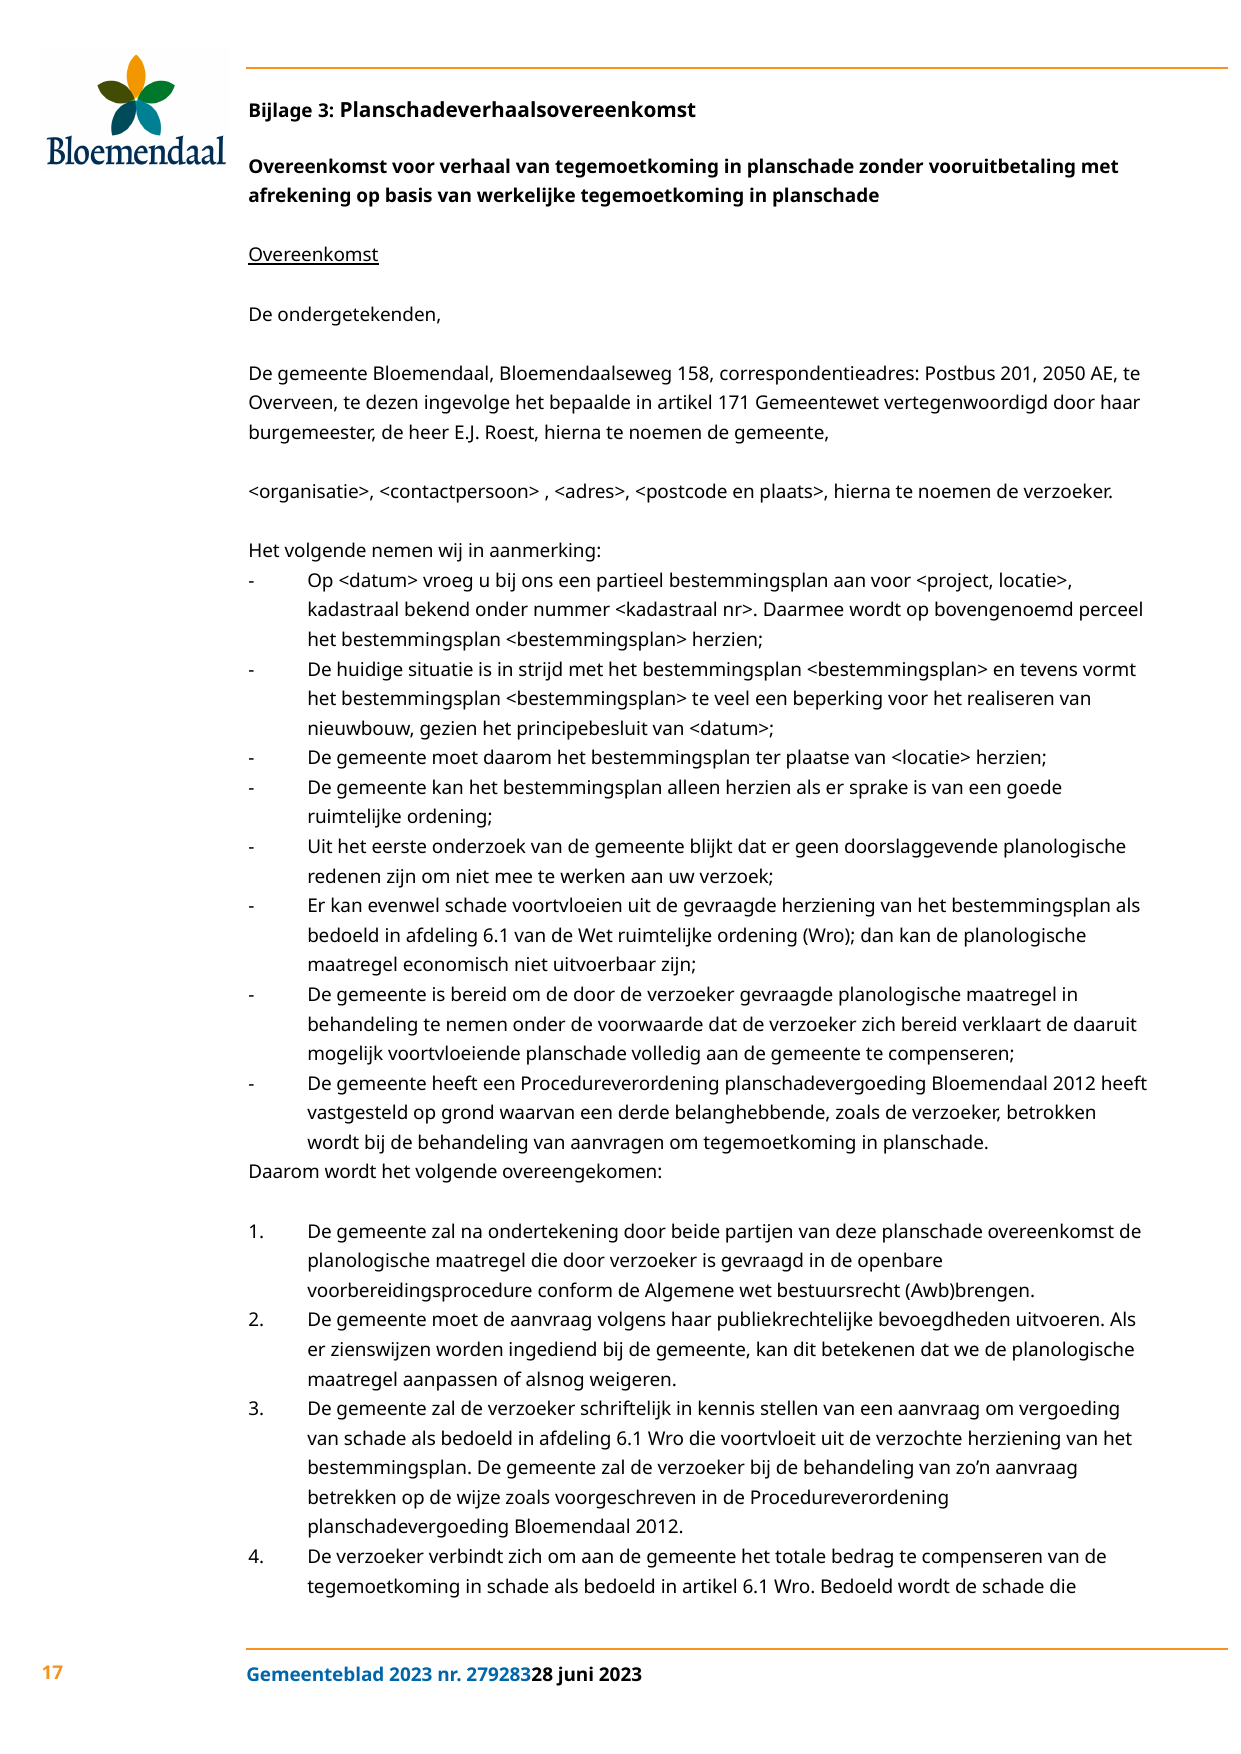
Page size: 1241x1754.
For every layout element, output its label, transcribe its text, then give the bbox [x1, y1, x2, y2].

list De huidige situatie is in strijd met het bestemmingsplan <bestemmingsplan> en tevens vormt het bestemmingsplan <bestemmingsplan> te veel een beperking voor het realiseren van nieuwbouw, gezien het principebesluit van <datum>; [248, 656, 1152, 741]
text Overeenkomst [248, 242, 1152, 267]
list De gemeente moet de aanvraag volgens haar publiekrechtelijke bevoegdheden uitvoeren. Als er zienswijzen worden ingediend bij de gemeente, kan dit betekenen dat we de planologische maatregel aanpassen of alsnog weigeren. [248, 1307, 1152, 1392]
list De gemeente zal de verzoeker schriftelijk in kennis stellen van een aanvraag om vergoeding van schade als bedoeld in afdeling 6.1 Wro die voortvloeit uit de verzochte herziening van het bestemmingsplan. De gemeente zal de verzoeker bij de behandeling van zo’n aanvraag betrekken op de wijze zoals voorgeschreven in de Procedureverordening planschadevergoeding Bloemendaal 2012. [248, 1395, 1152, 1539]
list De gemeente heeft een Procedureverordening planschadevergoeding Bloemendaal 2012 heeft vastgesteld op grond waarvan een derde belanghebbende, zoals de verzoeker, betrokken wordt bij de behandeling van aanvragen om tegemoetkoming in planschade. [248, 1070, 1152, 1155]
list De verzoeker verbindt zich om aan de gemeente het totale bedrag te compenseren van de tegemoetkoming in schade als bedoeld in artikel 6.1 Wro. Bedoeld wordt de schade die [248, 1543, 1152, 1599]
picture [41, 47, 231, 172]
list Uit het eerste onderzoek van de gemeente blijkt dat er geen doorslaggevende planologische redenen zijn om niet mee te werken aan uw verzoek; [248, 833, 1152, 889]
list Op <datum> vroeg u bij ons een partieel bestemmingsplan aan voor <project, locatie>, kadastraal bekend onder nummer <kadastraal nr>. Daarmee wordt op bovengenoemd perceel het bestemmingsplan <bestemmingsplan> herzien; [248, 567, 1152, 652]
text Bijlage 3: Planschadeverhaalsovereenkomst [248, 95, 1152, 123]
list De gemeente moet daarom het bestemmingsplan ter plaatse van <locatie> herzien; [248, 744, 1152, 770]
text De ondergetekenden, [248, 301, 1152, 327]
text <organisatie>, <contactpersoon> , <adres>, <postcode en plaats>, hierna te noemen de verzoeker. [248, 478, 1152, 504]
list Er kan evenwel schade voortvloeien uit de gevraagde herziening van het bestemmingsplan als bedoeld in afdeling 6.1 van de Wet ruimtelijke ordening (Wro); dan kan de planologische maatregel economisch niet uitvoerbaar zijn; [248, 892, 1152, 977]
text De gemeente Bloemendaal, Bloemendaalseweg 158, correspondentieadres: Postbus 201, 2050 AE, te Overveen, te dezen ingevolge het bepaalde in artikel 171 Gemeentewet vertegenwoordigd door haar burgemeester, de heer E.J. Roest, hierna te noemen de gemeente, [248, 360, 1152, 445]
list De gemeente is bereid om de door de verzoeker gevraagde planologische maatregel in behandeling te nemen onder de voorwaarde dat de verzoeker zich bereid verklaart de daaruit mogelijk voortvloeiende planschade volledig aan de gemeente te compenseren; [248, 981, 1152, 1066]
list De gemeente zal na ondertekening door beide partijen van deze planschade overeenkomst de planologische maatregel die door verzoeker is gevraagd in de openbare voorbereidingsprocedure conform de Algemene wet bestuursrecht (Awb)brengen. [248, 1218, 1152, 1303]
text Overeenkomst voor verhaal van tegemoetkoming in planschade zonder vooruitbetaling met afrekening op basis van werkelijke tegemoetkoming in planschade [248, 153, 1152, 208]
list De gemeente kan het bestemmingsplan alleen herzien als er sprake is van een goede ruimtelijke ordening; [248, 774, 1152, 829]
text Daarom wordt het volgende overeengekomen: [248, 1159, 1152, 1184]
text Het volgende nemen wij in aanmerking: [248, 537, 1152, 563]
